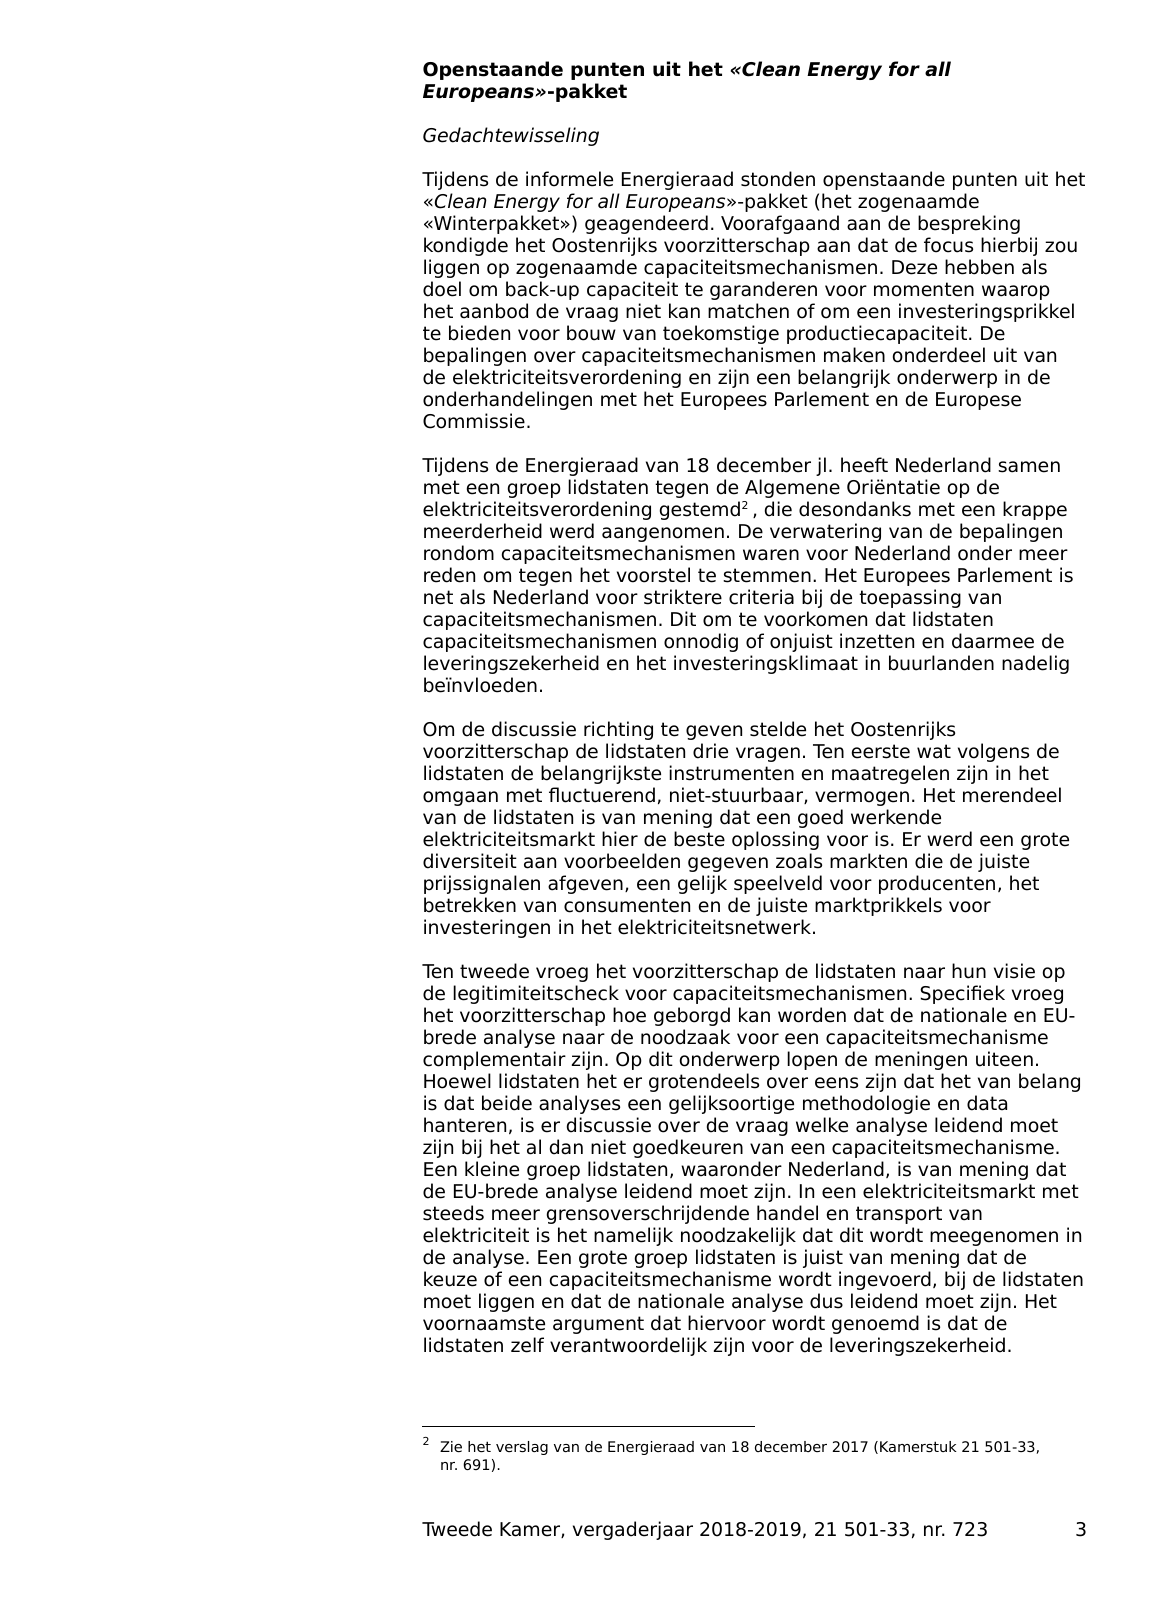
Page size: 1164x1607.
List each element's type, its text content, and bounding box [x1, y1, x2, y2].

subtitle Openstaande punten uit het «Clean Energy for all Europeans»-pakket [422, 59, 1087, 103]
text Om de discussie richting te geven stelde het Oostenrijks voorzitterschap de lidstaten drie vragen. Ten eerste wat volgens de lidstaten de belangrijkste instrumenten en maatregelen zijn in het omgaan met fluctuerend, niet-stuurbaar, vermogen. Het merendeel van de lidstaten is van mening dat een goed werkende elektriciteitsmarkt hier de beste oplossing voor is. Er werd een grote diversiteit aan voorbeelden gegeven zoals markten die de juiste prijssignalen afgeven, een gelijk speelveld voor producenten, het betrekken van consumenten en de juiste marktprikkels voor investeringen in het elektriciteitsnetwerk. [422, 719, 1087, 939]
text Ten tweede vroeg het voorzitterschap de lidstaten naar hun visie op de legitimiteitscheck voor capaciteitsmechanismen. Specifiek vroeg het voorzitterschap hoe geborgd kan worden dat de nationale en EU-brede analyse naar de noodzaak voor een capaciteitsmechanisme complementair zijn. Op dit onderwerp lopen de meningen uiteen. Hoewel lidstaten het er grotendeels over eens zijn dat het van belang is dat beide analyses een gelijksoortige methodologie en data hanteren, is er discussie over de vraag welke analyse leidend moet zijn bij het al dan niet goedkeuren van een capaciteitsmechanisme. Een kleine groep lidstaten, waaronder Nederland, is van mening dat de EU-brede analyse leidend moet zijn. In een elektriciteitsmarkt met steeds meer grensoverschrijdende handel en transport van elektriciteit is het namelijk noodzakelijk dat dit wordt meegenomen in de analyse. Een grote groep lidstaten is juist van mening dat de keuze of een capaciteitsmechanisme wordt ingevoerd, bij de lidstaten moet liggen en dat de nationale analyse dus leidend moet zijn. Het voornaamste argument dat hiervoor wordt genoemd is dat de lidstaten zelf verantwoordelijk zijn voor de leveringszekerheid. [422, 961, 1087, 1357]
text Zie het verslag van de Energieraad van 18 december 2017 (Kamerstuk 21 501-33, nr. 691). [422, 1435, 1087, 1474]
text Tijdens de Energieraad van 18 december jl. heeft Nederland samen met een groep lidstaten tegen de Algemene Oriëntatie op de elektriciteitsverordening gestemd, die desondanks met een krappe meerderheid werd aangenomen. De verwatering van de bepalingen rondom capaciteitsmechanismen waren voor Nederland onder meer reden om tegen het voorstel te stemmen. Het Europees Parlement is net als Nederland voor striktere criteria bij de toepassing van capaciteitsmechanismen. Dit om te voorkomen dat lidstaten capaciteitsmechanismen onnodig of onjuist inzetten en daarmee de leveringszekerheid en het investeringsklimaat in buurlanden nadelig beïnvloeden. [422, 455, 1087, 697]
subtitle Gedachtewisseling [422, 125, 1087, 147]
text Tijdens de informele Energieraad stonden openstaande punten uit het «Clean Energy for all Europeans»-pakket (het zogenaamde «Winterpakket») geagendeerd. Voorafgaand aan de bespreking kondigde het Oostenrijks voorzitterschap aan dat de focus hierbij zou liggen op zogenaamde capaciteitsmechanismen. Deze hebben als doel om back-up capaciteit te garanderen voor momenten waarop het aanbod de vraag niet kan matchen of om een investeringsprikkel te bieden voor bouw van toekomstige productiecapaciteit. De bepalingen over capaciteitsmechanismen maken onderdeel uit van de elektriciteitsverordening en zijn een belangrijk onderwerp in de onderhandelingen met het Europees Parlement en de Europese Commissie. [422, 169, 1087, 433]
